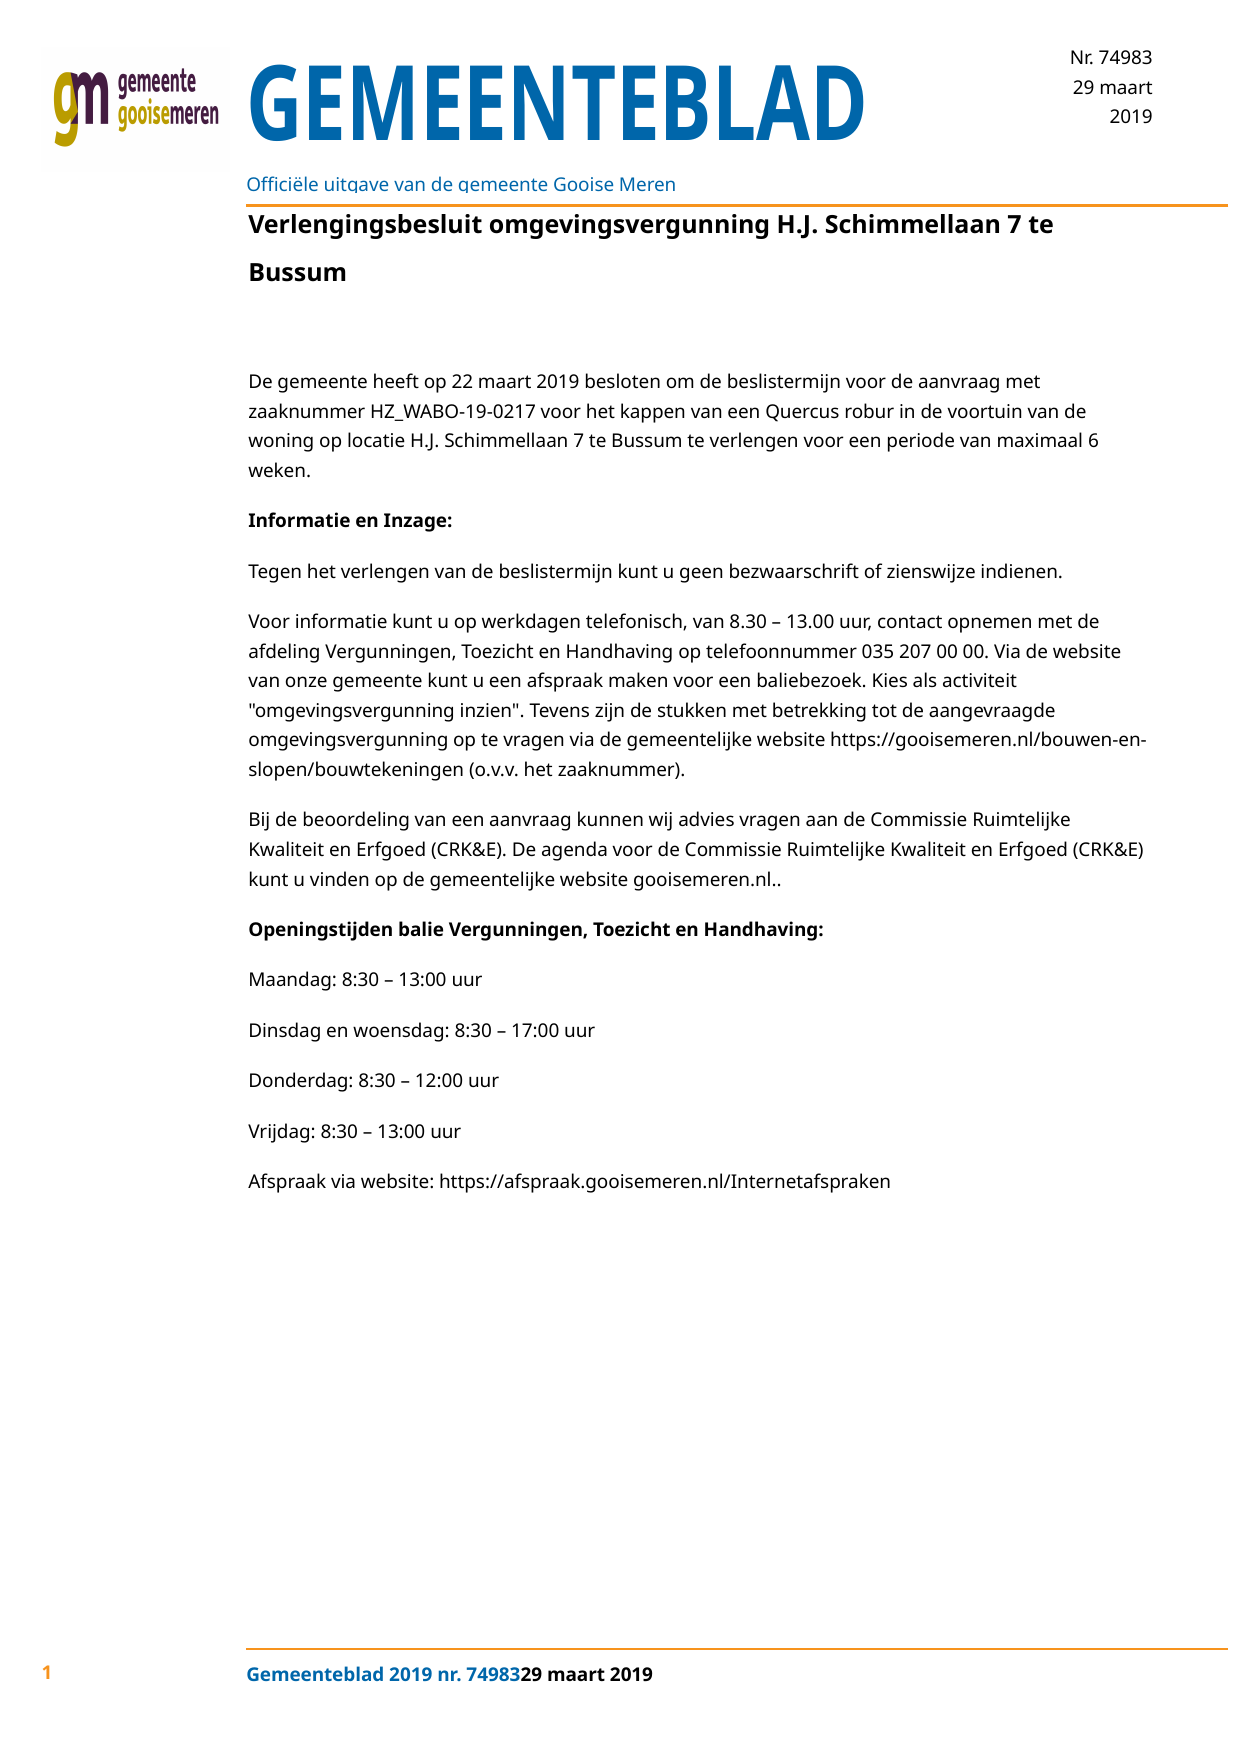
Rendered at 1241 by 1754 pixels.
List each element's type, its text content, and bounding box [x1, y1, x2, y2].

text Tegen het verlengen van de beslistermijn kunt u geen bezwaarschrift of zienswijze indienen. [248, 558, 1152, 584]
text Dinsdag en woensdag: 8:30 – 17:00 uur [248, 1017, 1152, 1043]
picture [41, 47, 231, 172]
text Openingstijden balie Vergunningen, Toezicht en Handhaving: [248, 916, 1152, 942]
text Maandag: 8:30 – 13:00 uur [248, 967, 1152, 992]
text Voor informatie kunt u op werkdagen telefonisch, van 8.30 – 13.00 uur, contact opnemen met de afdeling Vergunningen, Toezicht en Handhaving op telefoonnummer 035 207 00 00. Via de website van onze gemeente kunt u een afspraak maken voor een baliebezoek. Kies als activiteit "omgevingsvergunning inzien". Tevens zijn de stukken met betrekking tot de aangevraagde omgevingsvergunning op te vragen via de gemeentelijke website https://gooisemeren.nl/bouwen-en-slopen/bouwtekeningen (o.v.v. het zaaknummer). [248, 608, 1152, 782]
text Afspraak via website: https://afspraak.gooisemeren.nl/Internetafspraken [248, 1168, 1152, 1194]
text Informatie en Inzage: [248, 507, 1152, 533]
text De gemeente heeft op 22 maart 2019 besloten om de beslistermijn voor de aanvraag met zaaknummer HZ_WABO-19-0217 voor het kappen van een Quercus robur in de voortuin van de woning op locatie H.J. Schimmellaan 7 te Bussum te verlengen voor een periode van maximaal 6 weken. [248, 368, 1152, 483]
text Verlengingsbesluit omgevingsvergunning H.J. Schimmellaan 7 te Bussum [248, 207, 1152, 288]
text Donderdag: 8:30 – 12:00 uur [248, 1067, 1152, 1093]
text Bij de beoordeling van een aanvraag kunnen wij advies vragen aan de Commissie Ruimtelijke Kwaliteit en Erfgoed (CRK&E). De agenda voor de Commissie Ruimtelijke Kwaliteit en Erfgoed (CRK&E) kunt u vinden op de gemeentelijke website gooisemeren.nl.. [248, 807, 1152, 892]
text Vrijdag: 8:30 – 13:00 uur [248, 1118, 1152, 1144]
